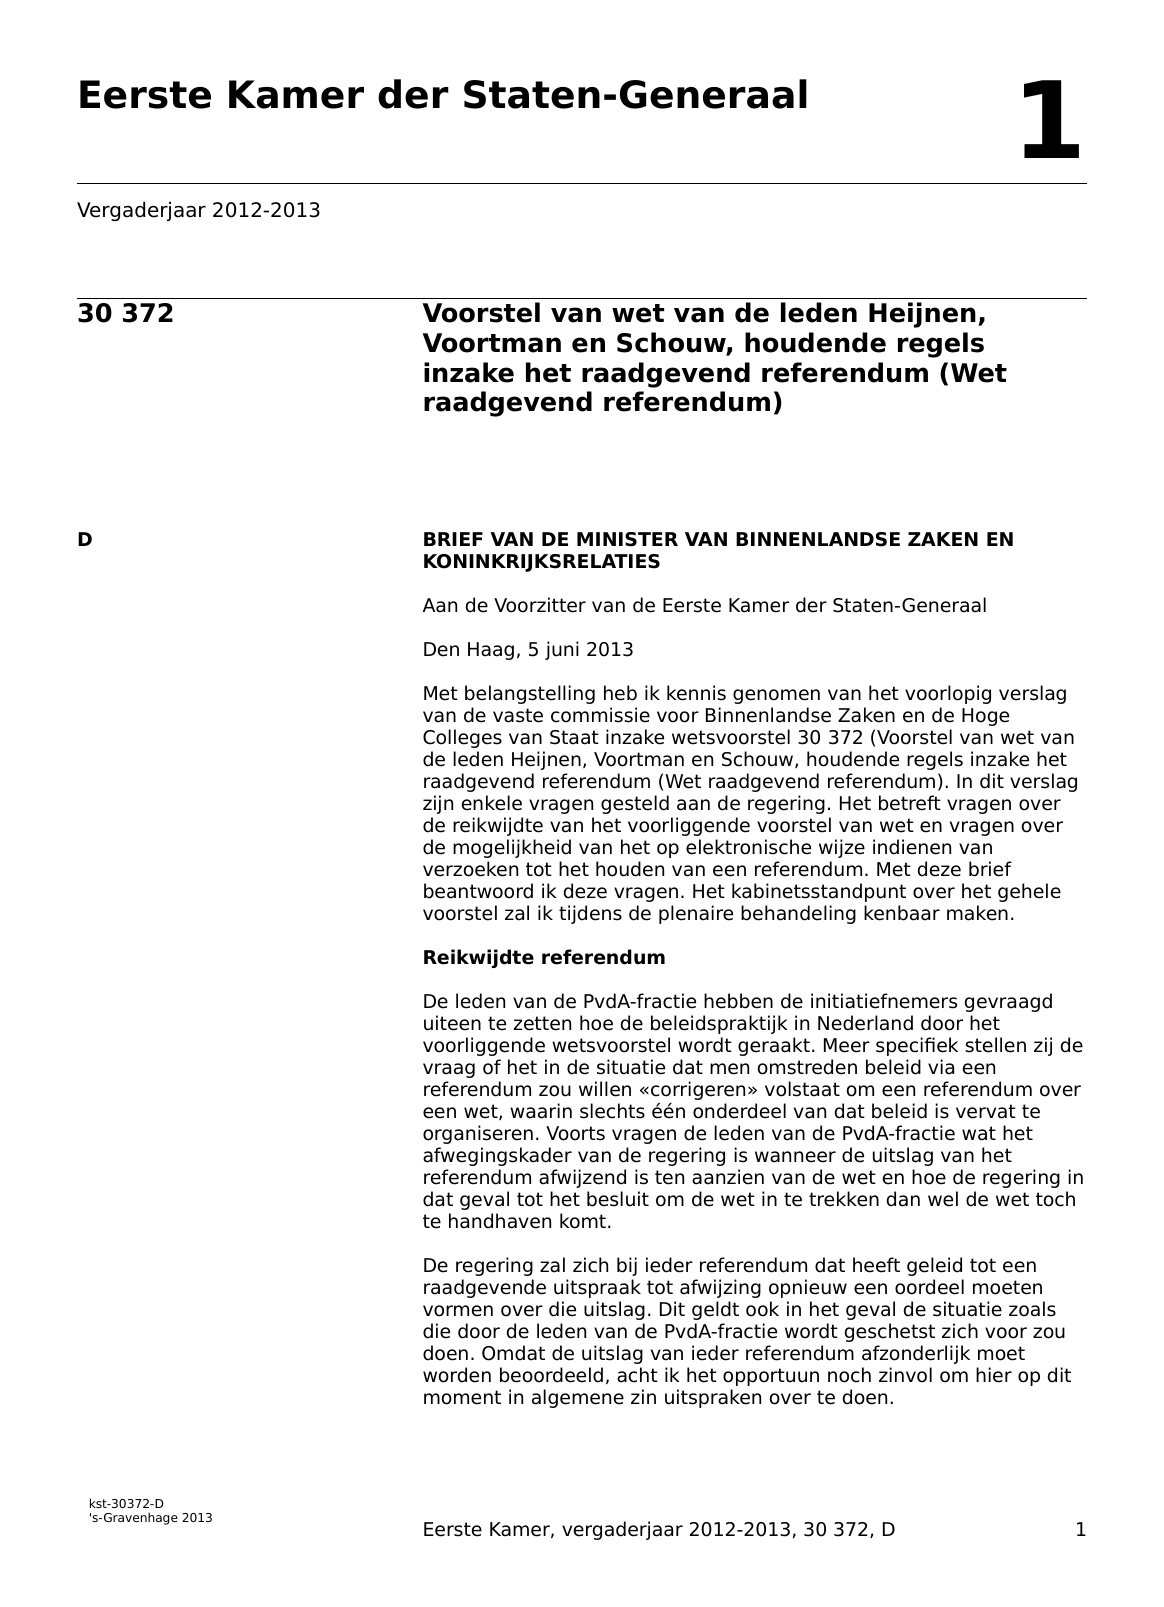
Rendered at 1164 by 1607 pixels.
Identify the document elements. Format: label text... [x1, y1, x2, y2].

subtitle Reikwijdte referendum [422, 947, 1087, 969]
table_header Eerste Kamer der Staten-Generaal [77, 59, 886, 183]
text Den Haag, 5 juni 2013 [422, 639, 1087, 661]
text De leden van de PvdA-fractie hebben de initiatiefnemers gevraagd uiteen te zetten hoe de beleidspraktijk in Nederland door het voorliggende wetsvoorstel wordt geraakt. Meer specifiek stellen zij de vraag of het in de situatie dat men omstreden beleid via een referendum zou willen «corrigeren» volstaat om een referendum over een wet, waarin slechts één onderdeel van dat beleid is vervat te organiseren. Voorts vragen de leden van de PvdA-fractie wat het afwegingskader van de regering is wanneer de uitslag van het referendum afwijzend is ten aanzien van de wet en hoe de regering in dat geval tot het besluit om de wet in te trekken dan wel de wet toch te handhaven komt. [422, 991, 1087, 1233]
text Met belangstelling heb ik kennis genomen van het voorlopig verslag van de vaste commissie voor Binnenlandse Zaken en de Hoge Colleges van Staat inzake wetsvoorstel 30 372 (Voorstel van wet van de leden Heijnen, Voortman en Schouw, houdende regels inzake het raadgevend referendum (Wet raadgevend referendum). In dit verslag zijn enkele vragen gesteld aan de regering. Het betreft vragen over de reikwijdte van het voorliggende voorstel van wet en vragen over de mogelijkheid van het op elektronische wijze indienen van verzoeken tot het houden van een referendum. Met deze brief beantwoord ik deze vragen. Het kabinetsstandpunt over het gehele voorstel zal ik tijdens de plenaire behandeling kenbaar maken. [422, 683, 1087, 925]
text Aan de Voorzitter van de Eerste Kamer der Staten-Generaal [422, 595, 1087, 617]
table_cell Vergaderjaar 2012-2013 [77, 184, 1087, 298]
text De regering zal zich bij ieder referendum dat heeft geleid tot een raadgevende uitspraak tot afwijzing opnieuw een oordeel moeten vormen over die uitslag. Dit geldt ook in het geval de situatie zoals die door de leden van de PvdA-fractie wordt geschetst zich voor zou doen. Omdat de uitslag van ieder referendum afzonderlijk moet worden beoordeeld, acht ik het opportuun noch zinvol om hier op dit moment in algemene zin uitspraken over te doen. [422, 1255, 1087, 1409]
text kst-30372-D [88, 1497, 323, 1511]
table_header 1 [886, 59, 1087, 183]
text 's-Gravenhage 2013 [88, 1511, 323, 1525]
subtitle 30 372 Voorstel van wet van de leden Heijnen, Voortman en Schouw, houdende regels inzake het raadgevend referendum (Wet raadgevend referendum) [77, 299, 1087, 418]
subtitle D BRIEF VAN DE MINISTER VAN BINNENLANDSE ZAKEN EN KONINKRIJKSRELATIES [77, 529, 1087, 573]
